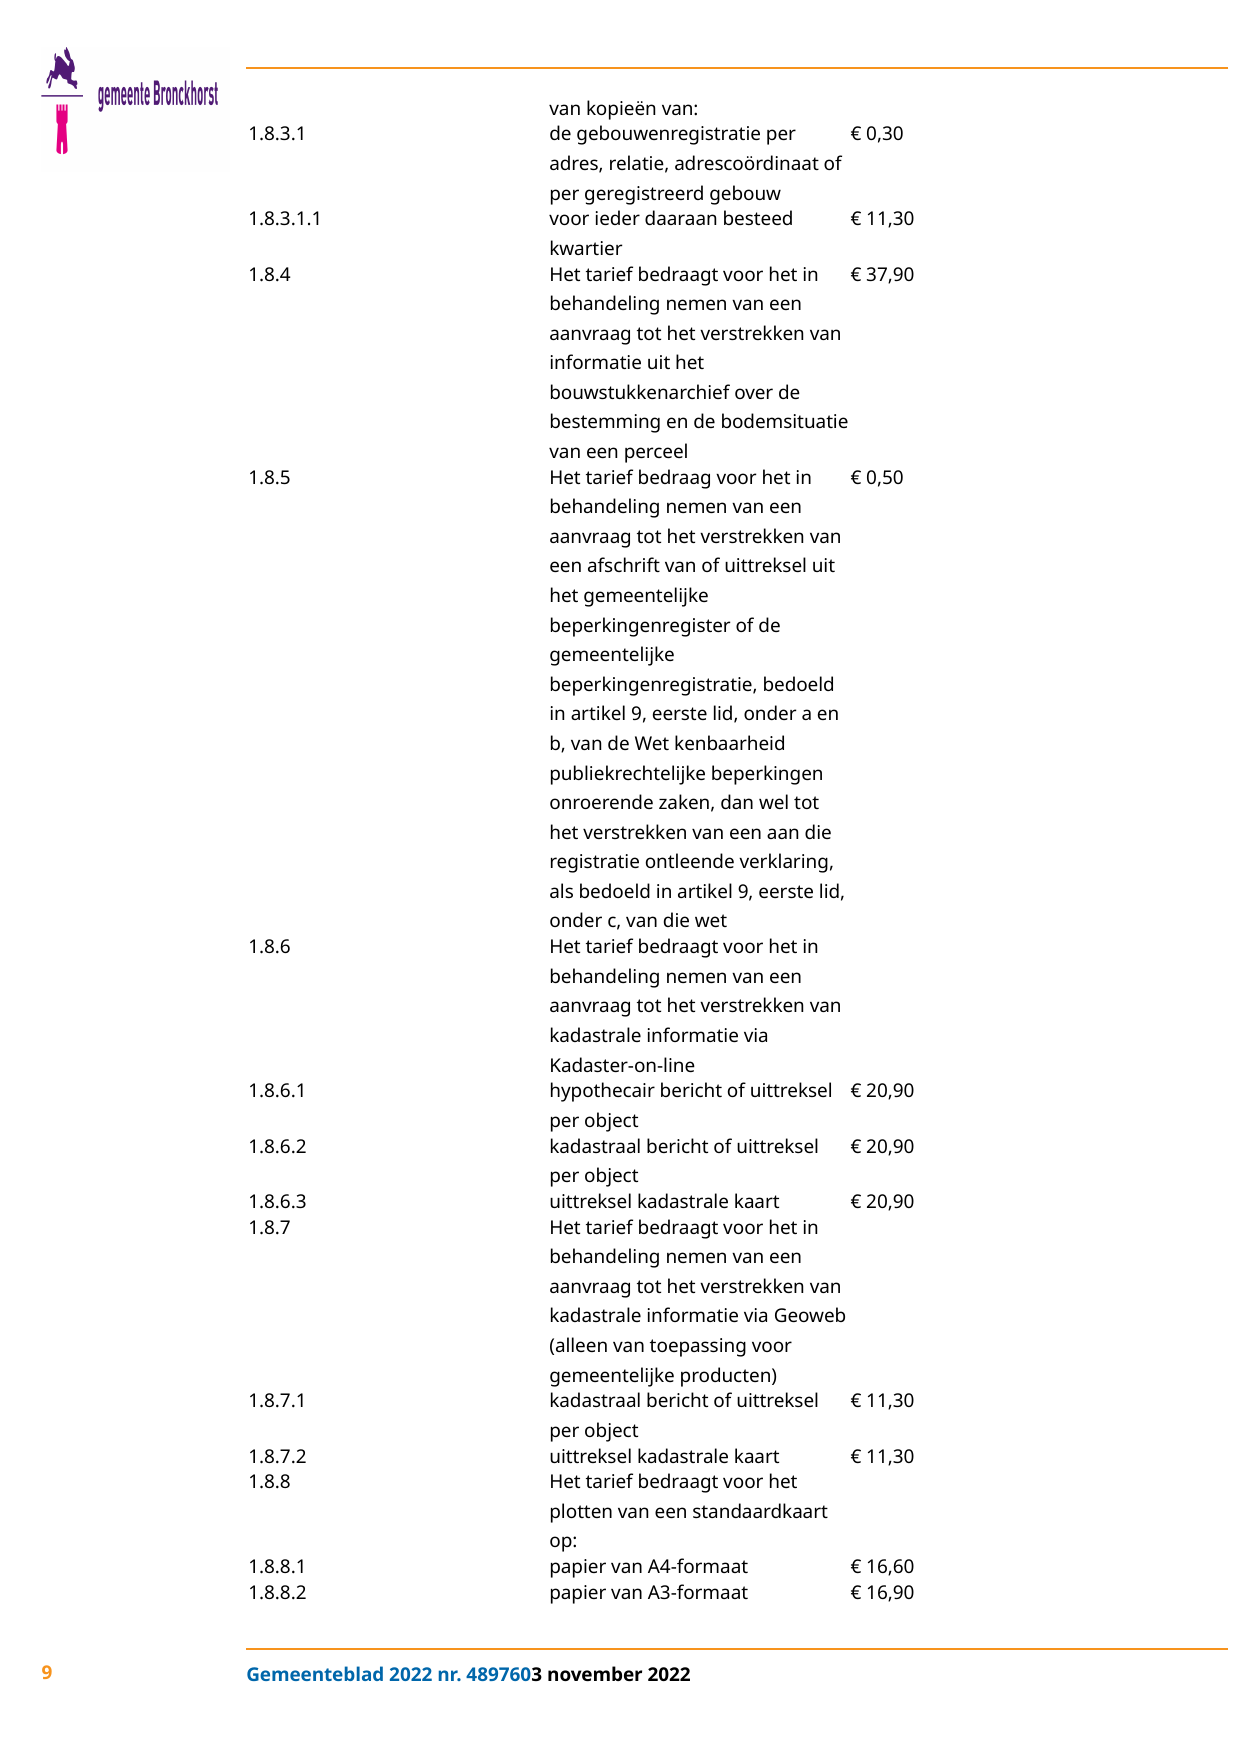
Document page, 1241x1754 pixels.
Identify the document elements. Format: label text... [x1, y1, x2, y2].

table_cell papier van A4-formaat [549, 1554, 850, 1579]
table_cell 1.8.6.2 [248, 1133, 549, 1188]
table_cell Het tarief bedraagt voor het in behandeling nemen van een aanvraag tot het verstrekken van kadastrale informatie via Geoweb (alleen van toepassing voor gemeentelijke producten) [549, 1214, 850, 1387]
table_cell [850, 95, 1152, 121]
table_cell € 0,50 [850, 464, 1152, 933]
table_cell 1.8.7.1 [248, 1388, 549, 1443]
table_cell [850, 1214, 1152, 1387]
table_cell 1.8.3.1 [248, 121, 549, 205]
table_cell papier van A3-formaat [549, 1579, 850, 1605]
table_cell de gebouwenregistratie per adres, relatie, adrescoördinaat of per geregistreerd gebouw [549, 121, 850, 205]
table_cell Het tarief bedraag voor het in behandeling nemen van een aanvraag tot het verstrekken van een afschrift van of uittreksel uit het gemeentelijke beperkingenregister of de gemeentelijke beperkingenregistratie, bedoeld in artikel 9, eerste lid, onder a en b, van de Wet kenbaarheid publiekrechtelijke beperkingen onroerende zaken, dan wel tot het verstrekken van een aan die registratie ontleende verklaring, als bedoeld in artikel 9, eerste lid, onder c, van die wet [549, 464, 850, 933]
table_cell € 37,90 [850, 261, 1152, 464]
table_cell hypothecair bericht of uittreksel per object [549, 1078, 850, 1133]
table_cell kadastraal bericht of uittreksel per object [549, 1133, 850, 1188]
table_cell [850, 934, 1152, 1077]
table_cell € 20,90 [850, 1078, 1152, 1133]
table_cell € 0,30 [850, 121, 1152, 205]
table_cell 1.8.6.1 [248, 1078, 549, 1133]
table_cell 1.8.8.1 [248, 1554, 549, 1579]
table_cell [248, 95, 549, 121]
table_cell uittreksel kadastrale kaart [549, 1188, 850, 1214]
table_cell € 11,30 [850, 1443, 1152, 1468]
table_cell 1.8.8.2 [248, 1579, 549, 1605]
table_cell € 11,30 [850, 1388, 1152, 1443]
table_cell Het tarief bedraagt voor het in behandeling nemen van een aanvraag tot het verstrekken van informatie uit het bouwstukkenarchief over de bestemming en de bodemsituatie van een perceel [549, 261, 850, 464]
table_cell [850, 1469, 1152, 1553]
table_cell 1.8.4 [248, 261, 549, 464]
table_cell € 20,90 [850, 1133, 1152, 1188]
table_cell € 16,60 [850, 1554, 1152, 1579]
picture [41, 47, 231, 172]
table_cell Het tarief bedraagt voor het plotten van een standaardkaart op: [549, 1469, 850, 1553]
table_cell 1.8.6.3 [248, 1188, 549, 1214]
table_cell kadastraal bericht of uittreksel per object [549, 1388, 850, 1443]
table_cell € 16,90 [850, 1579, 1152, 1605]
table_cell 1.8.3.1.1 [248, 205, 549, 261]
table_cell € 20,90 [850, 1188, 1152, 1214]
table_cell 1.8.8 [248, 1469, 549, 1553]
table_cell Het tarief bedraagt voor het in behandeling nemen van een aanvraag tot het verstrekken van kadastrale informatie via Kadaster-on-line [549, 934, 850, 1077]
table_cell 1.8.7 [248, 1214, 549, 1387]
table_cell 1.8.5 [248, 464, 549, 933]
table_cell € 11,30 [850, 205, 1152, 261]
table_cell uittreksel kadastrale kaart [549, 1443, 850, 1468]
table_cell 1.8.7.2 [248, 1443, 549, 1468]
table_cell van kopieën van: [549, 95, 850, 121]
table_cell 1.8.6 [248, 934, 549, 1077]
table_cell voor ieder daaraan besteed kwartier [549, 205, 850, 261]
